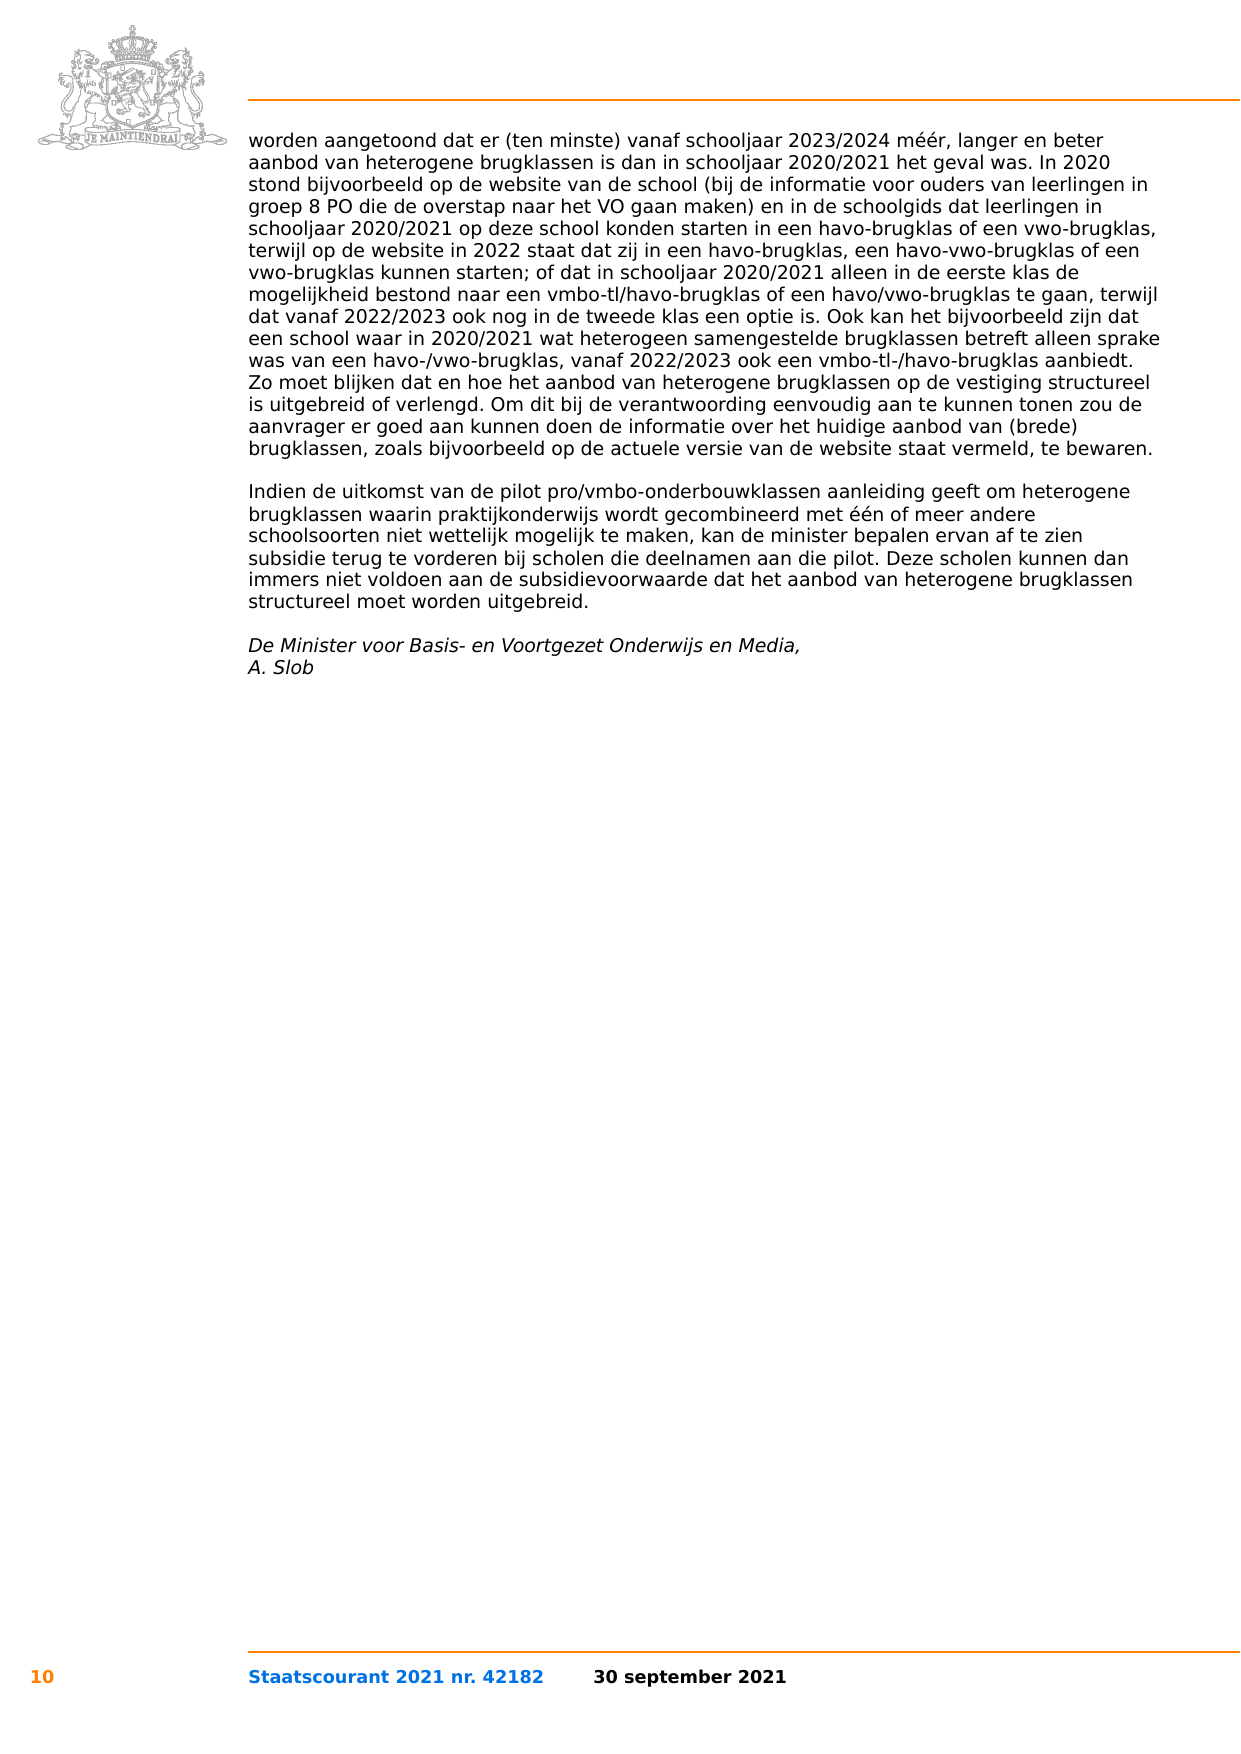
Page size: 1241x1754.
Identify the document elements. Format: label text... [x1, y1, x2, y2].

text De Minister voor Basis- en Voortgezet Onderwijs en Media, A. Slob [248, 635, 1163, 679]
picture [38, 25, 227, 150]
text Indien de uitkomst van de pilot pro/vmbo-onderbouwklassen aanleiding geeft om heterogene brugklassen waarin praktijkonderwijs wordt gecombineerd met één of meer andere schoolsoorten niet wettelijk mogelijk te maken, kan de minister bepalen ervan af te zien subsidie terug te vorderen bij scholen die deelnamen aan die pilot. Deze scholen kunnen dan immers niet voldoen aan de subsidievoorwaarde dat het aanbod van heterogene brugklassen structureel moet worden uitgebreid. [248, 481, 1163, 613]
text worden aangetoond dat er (ten minste) vanaf schooljaar 2023/2024 méér, langer en beter aanbod van heterogene brugklassen is dan in schooljaar 2020/2021 het geval was. In 2020 stond bijvoorbeeld op de website van de school (bij de informatie voor ouders van leerlingen in groep 8 PO die de overstap naar het VO gaan maken) en in de schoolgids dat leerlingen in schooljaar 2020/2021 op deze school konden starten in een havo-brugklas of een vwo-brugklas, terwijl op de website in 2022 staat dat zij in een havo-brugklas, een havo-vwo-brugklas of een vwo-brugklas kunnen starten; of dat in schooljaar 2020/2021 alleen in de eerste klas de mogelijkheid bestond naar een vmbo-tl/havo-brugklas of een havo/vwo-brugklas te gaan, terwijl dat vanaf 2022/2023 ook nog in de tweede klas een optie is. Ook kan het bijvoorbeeld zijn dat een school waar in 2020/2021 wat heterogeen samengestelde brugklassen betreft alleen sprake was van een havo-/vwo-brugklas, vanaf 2022/2023 ook een vmbo-tl-/havo-brugklas aanbiedt. Zo moet blijken dat en hoe het aanbod van heterogene brugklassen op de vestiging structureel is uitgebreid of verlengd. Om dit bij de verantwoording eenvoudig aan te kunnen tonen zou de aanvrager er goed aan kunnen doen de informatie over het huidige aanbod van (brede) brugklassen, zoals bijvoorbeeld op de actuele versie van de website staat vermeld, te bewaren. [248, 130, 1163, 459]
